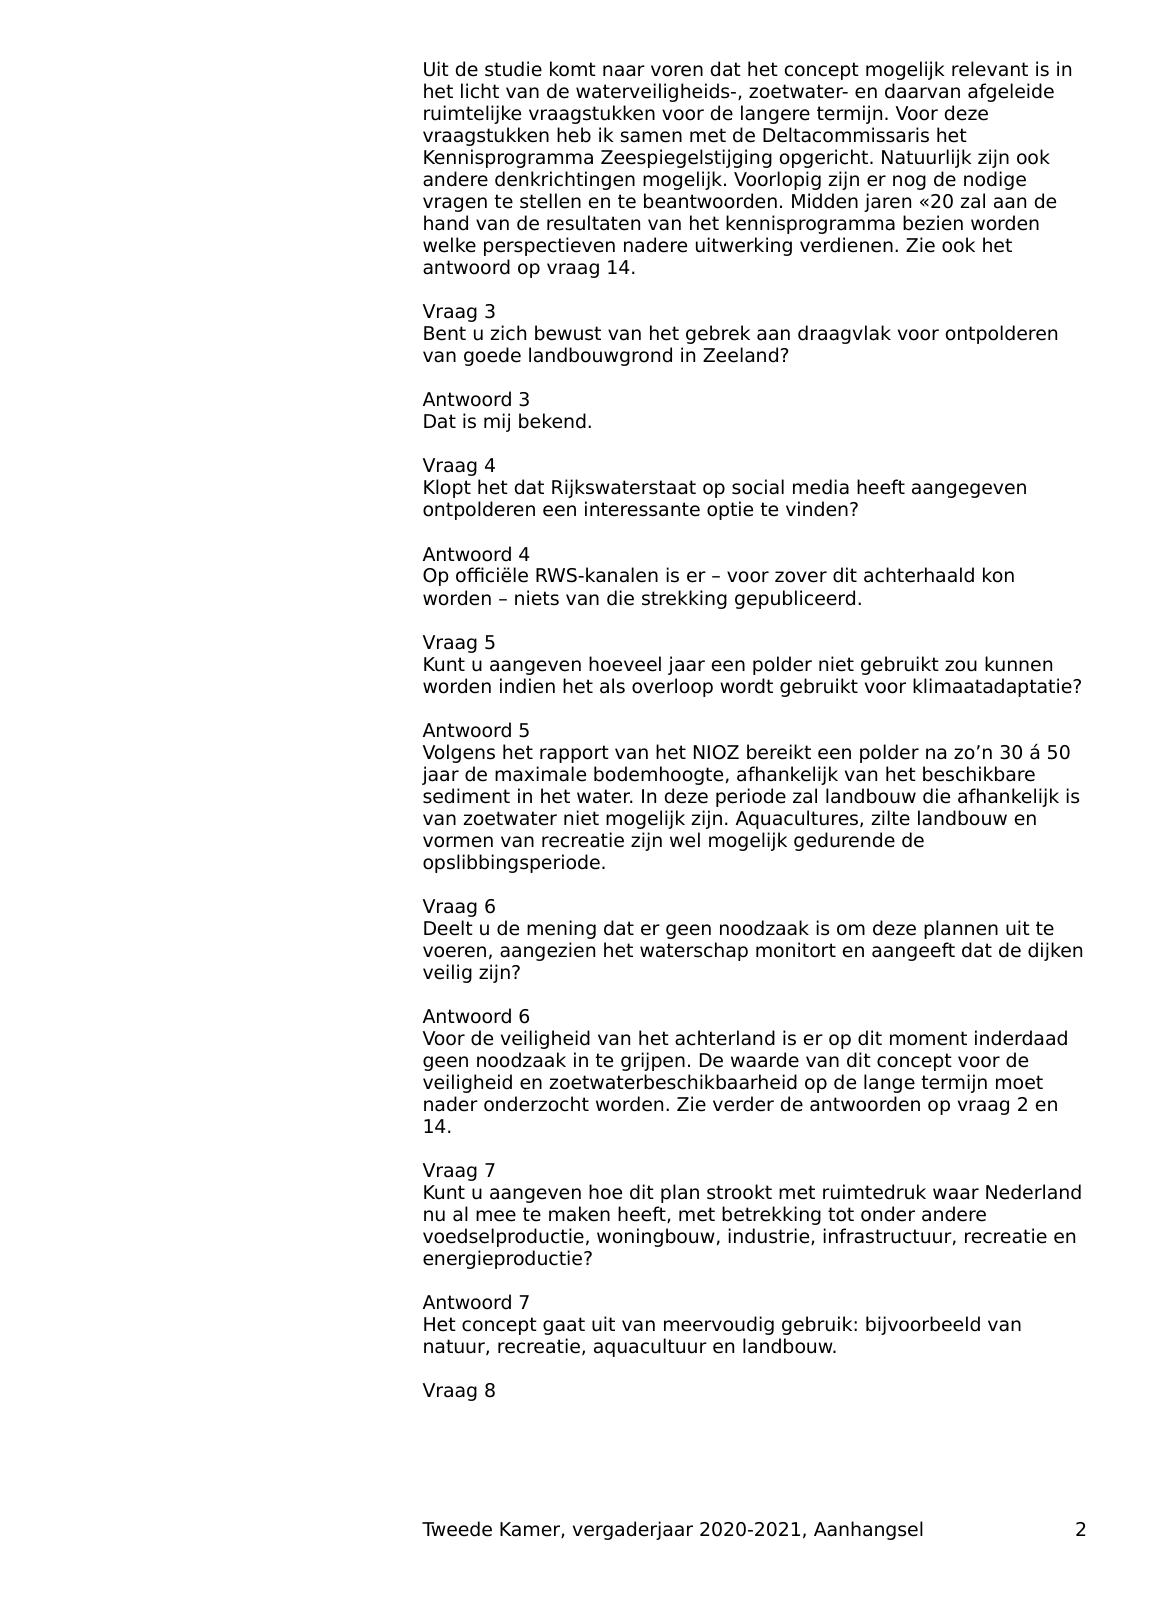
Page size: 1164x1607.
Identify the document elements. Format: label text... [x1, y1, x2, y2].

text Vraag 8 [422, 1380, 1087, 1402]
text Dat is mij bekend. [422, 411, 1087, 433]
text Kunt u aangeven hoeveel jaar een polder niet gebruikt zou kunnen worden indien het als overloop wordt gebruikt voor klimaatadaptatie? [422, 653, 1087, 697]
text Antwoord 3 [422, 389, 1087, 411]
text Uit de studie komt naar voren dat het concept mogelijk relevant is in het licht van de waterveiligheids-, zoetwater- en daarvan afgeleide ruimtelijke vraagstukken voor de langere termijn. Voor deze vraagstukken heb ik samen met de Deltacommissaris het Kennisprogramma Zeespiegelstijging opgericht. Natuurlijk zijn ook andere denkrichtingen mogelijk. Voorlopig zijn er nog de nodige vragen te stellen en te beantwoorden. Midden jaren «20 zal aan de hand van de resultaten van het kennisprogramma bezien worden welke perspectieven nadere uitwerking verdienen. Zie ook het antwoord op vraag 14. [422, 59, 1087, 279]
text Vraag 7 [422, 1160, 1087, 1182]
text Vraag 5 [422, 632, 1087, 653]
text Antwoord 5 [422, 720, 1087, 742]
text Klopt het dat Rijkswaterstaat op social media heeft aangegeven ontpolderen een interessante optie te vinden? [422, 477, 1087, 521]
text Voor de veiligheid van het achterland is er op dit moment inderdaad geen noodzaak in te grijpen. De waarde van dit concept voor de veiligheid en zoetwaterbeschikbaarheid op de lange termijn moet nader onderzocht worden. Zie verder de antwoorden op vraag 2 en 14. [422, 1028, 1087, 1138]
text Op officiële RWS-kanalen is er – voor zover dit achterhaald kon worden – niets van die strekking gepubliceerd. [422, 565, 1087, 609]
text Antwoord 7 [422, 1292, 1087, 1314]
text Antwoord 6 [422, 1006, 1087, 1028]
text Vraag 4 [422, 455, 1087, 477]
text Kunt u aangeven hoe dit plan strookt met ruimtedruk waar Nederland nu al mee te maken heeft, met betrekking tot onder andere voedselproductie, woningbouw, industrie, infrastructuur, recreatie en energieproductie? [422, 1182, 1087, 1270]
text Vraag 6 [422, 896, 1087, 918]
text Antwoord 4 [422, 543, 1087, 565]
text Het concept gaat uit van meervoudig gebruik: bijvoorbeeld van natuur, recreatie, aquacultuur en landbouw. [422, 1314, 1087, 1358]
text Volgens het rapport van het NIOZ bereikt een polder na zo’n 30 á 50 jaar de maximale bodemhoogte, afhankelijk van het beschikbare sediment in het water. In deze periode zal landbouw die afhankelijk is van zoetwater niet mogelijk zijn. Aquacultures, zilte landbouw en vormen van recreatie zijn wel mogelijk gedurende de opslibbingsperiode. [422, 742, 1087, 873]
text Vraag 3 [422, 301, 1087, 323]
text Bent u zich bewust van het gebrek aan draagvlak voor ontpolderen van goede landbouwgrond in Zeeland? [422, 323, 1087, 367]
text Deelt u de mening dat er geen noodzaak is om deze plannen uit te voeren, aangezien het waterschap monitort en aangeeft dat de dijken veilig zijn? [422, 918, 1087, 984]
